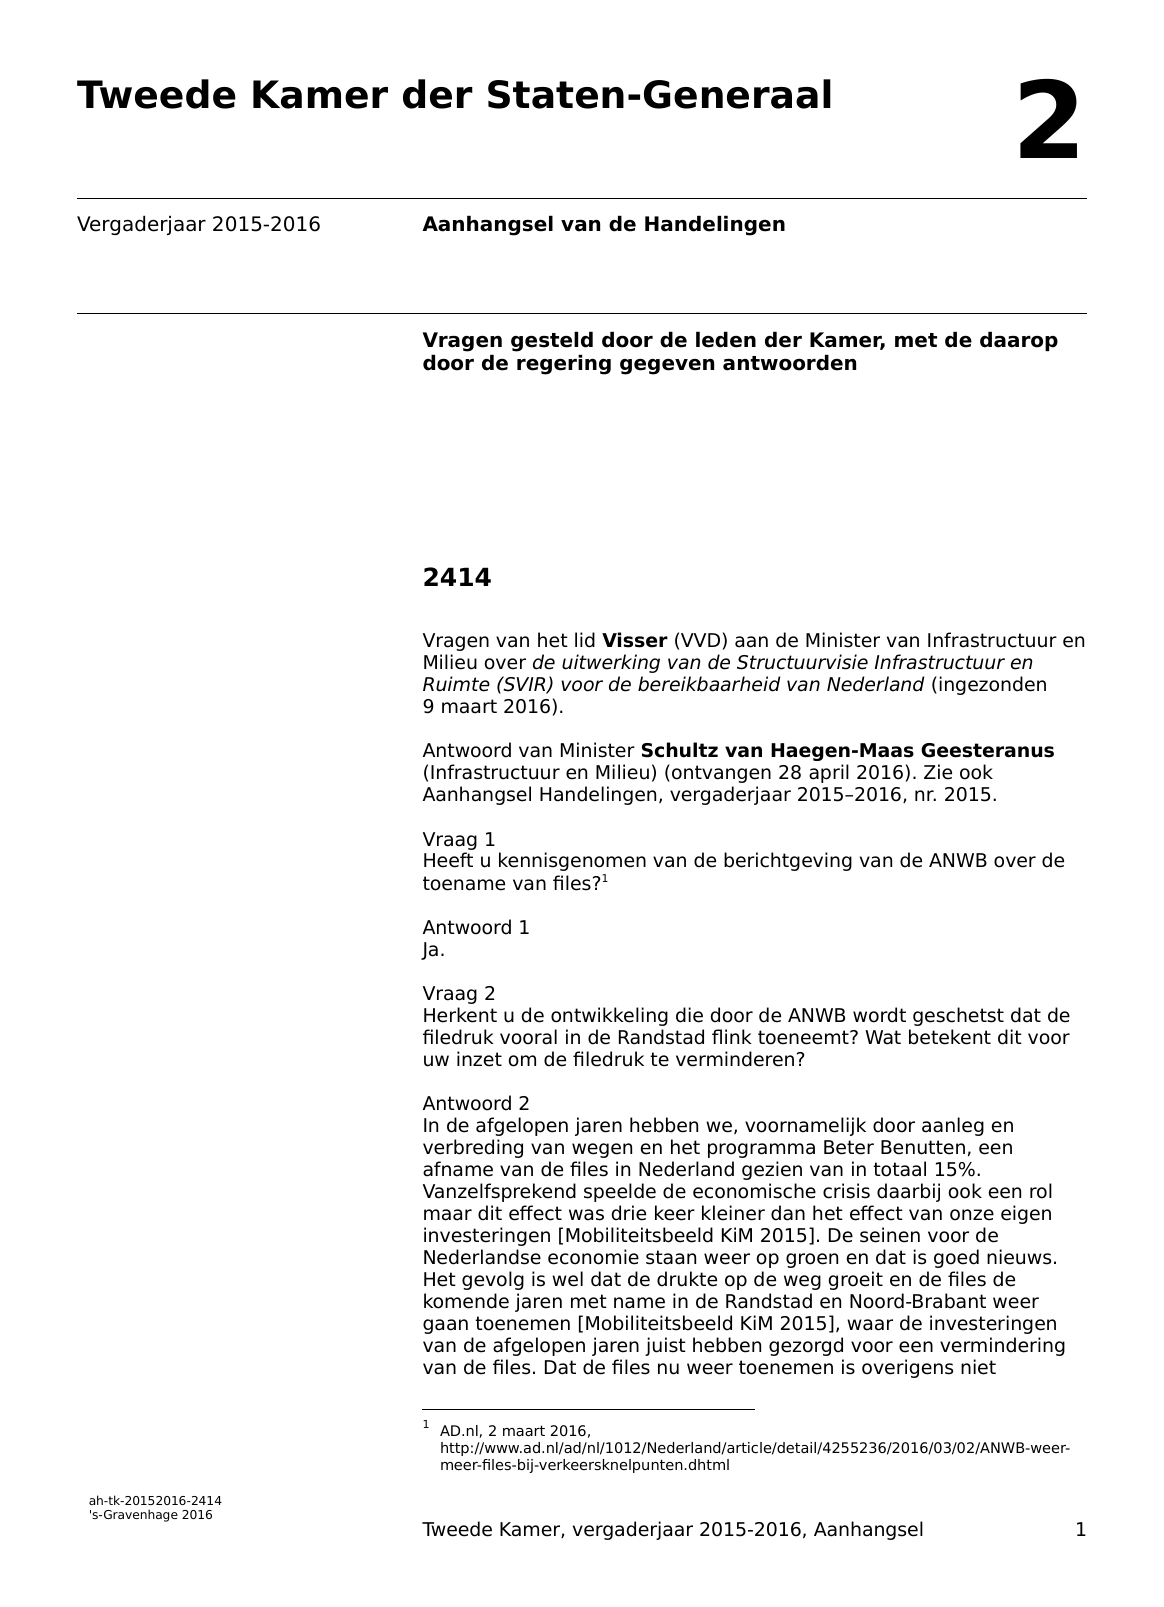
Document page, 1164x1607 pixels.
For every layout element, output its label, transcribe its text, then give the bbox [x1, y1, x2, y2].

table_cell [77, 314, 422, 375]
text In de afgelopen jaren hebben we, voornamelijk door aanleg en verbreding van wegen en het programma Beter Benutten, een afname van de files in Nederland gezien van in totaal 15%. Vanzelfsprekend speelde de economische crisis daarbij ook een rol maar dit effect was drie keer kleiner dan het effect van onze eigen investeringen [Mobiliteitsbeeld KiM 2015]. De seinen voor de Nederlandse economie staan weer op groen en dat is goed nieuws. [422, 1115, 1087, 1269]
text Vragen van het lid Visser (VVD) aan de Minister van Infrastructuur en Milieu over de uitwerking van de Structuurvisie Infrastructuur en Ruimte (SVIR) voor de bereikbaarheid van Nederland (ingezonden 9 maart 2016). [422, 630, 1087, 718]
text 's-Gravenhage 2016 [88, 1508, 323, 1522]
table_header 2 [886, 59, 1087, 198]
text Antwoord van Minister Schultz van Haegen-Maas Geesteranus (Infrastructuur en Milieu) (ontvangen 28 april 2016). Zie ook Aanhangsel Handelingen, vergaderjaar 2015–2016, nr. 2015. [422, 740, 1087, 806]
table_cell Vragen gesteld door de leden der Kamer, met de daarop door de regering gegeven antwoorden [422, 314, 1087, 375]
text Antwoord 1 [422, 917, 1087, 938]
text Heeft u kennisgenomen van de berichtgeving van de ANWB over de toename van files? [422, 850, 1087, 894]
text AD.nl, 2 maart 2016, http://www.ad.nl/ad/nl/1012/Nederland/article/detail/4255236/2016/03/02/ANWB-weer-meer-files-bij-verkeersknelpunten.dhtml [422, 1418, 1087, 1474]
text ah-tk-20152016-2414 [88, 1494, 323, 1508]
table_cell Aanhangsel van de Handelingen [422, 199, 1087, 313]
text Ja. [422, 938, 1087, 961]
table_cell Vergaderjaar 2015-2016 [77, 199, 422, 313]
text Antwoord 2 [422, 1093, 1087, 1115]
text Vraag 2 [422, 983, 1087, 1005]
text Vraag 1 [422, 828, 1087, 850]
text 2414 [422, 563, 1087, 592]
text Het gevolg is wel dat de drukte op de weg groeit en de files de komende jaren met name in de Randstad en Noord-Brabant weer gaan toenemen [Mobiliteitsbeeld KiM 2015], waar de investeringen van de afgelopen jaren juist hebben gezorgd voor een vermindering van de files. Dat de files nu weer toenemen is overigens niet [422, 1269, 1087, 1378]
table_header Tweede Kamer der Staten-Generaal [77, 59, 886, 198]
text Herkent u de ontwikkeling die door de ANWB wordt geschetst dat de filedruk vooral in de Randstad flink toeneemt? Wat betekent dit voor uw inzet om de filedruk te verminderen? [422, 1005, 1087, 1071]
